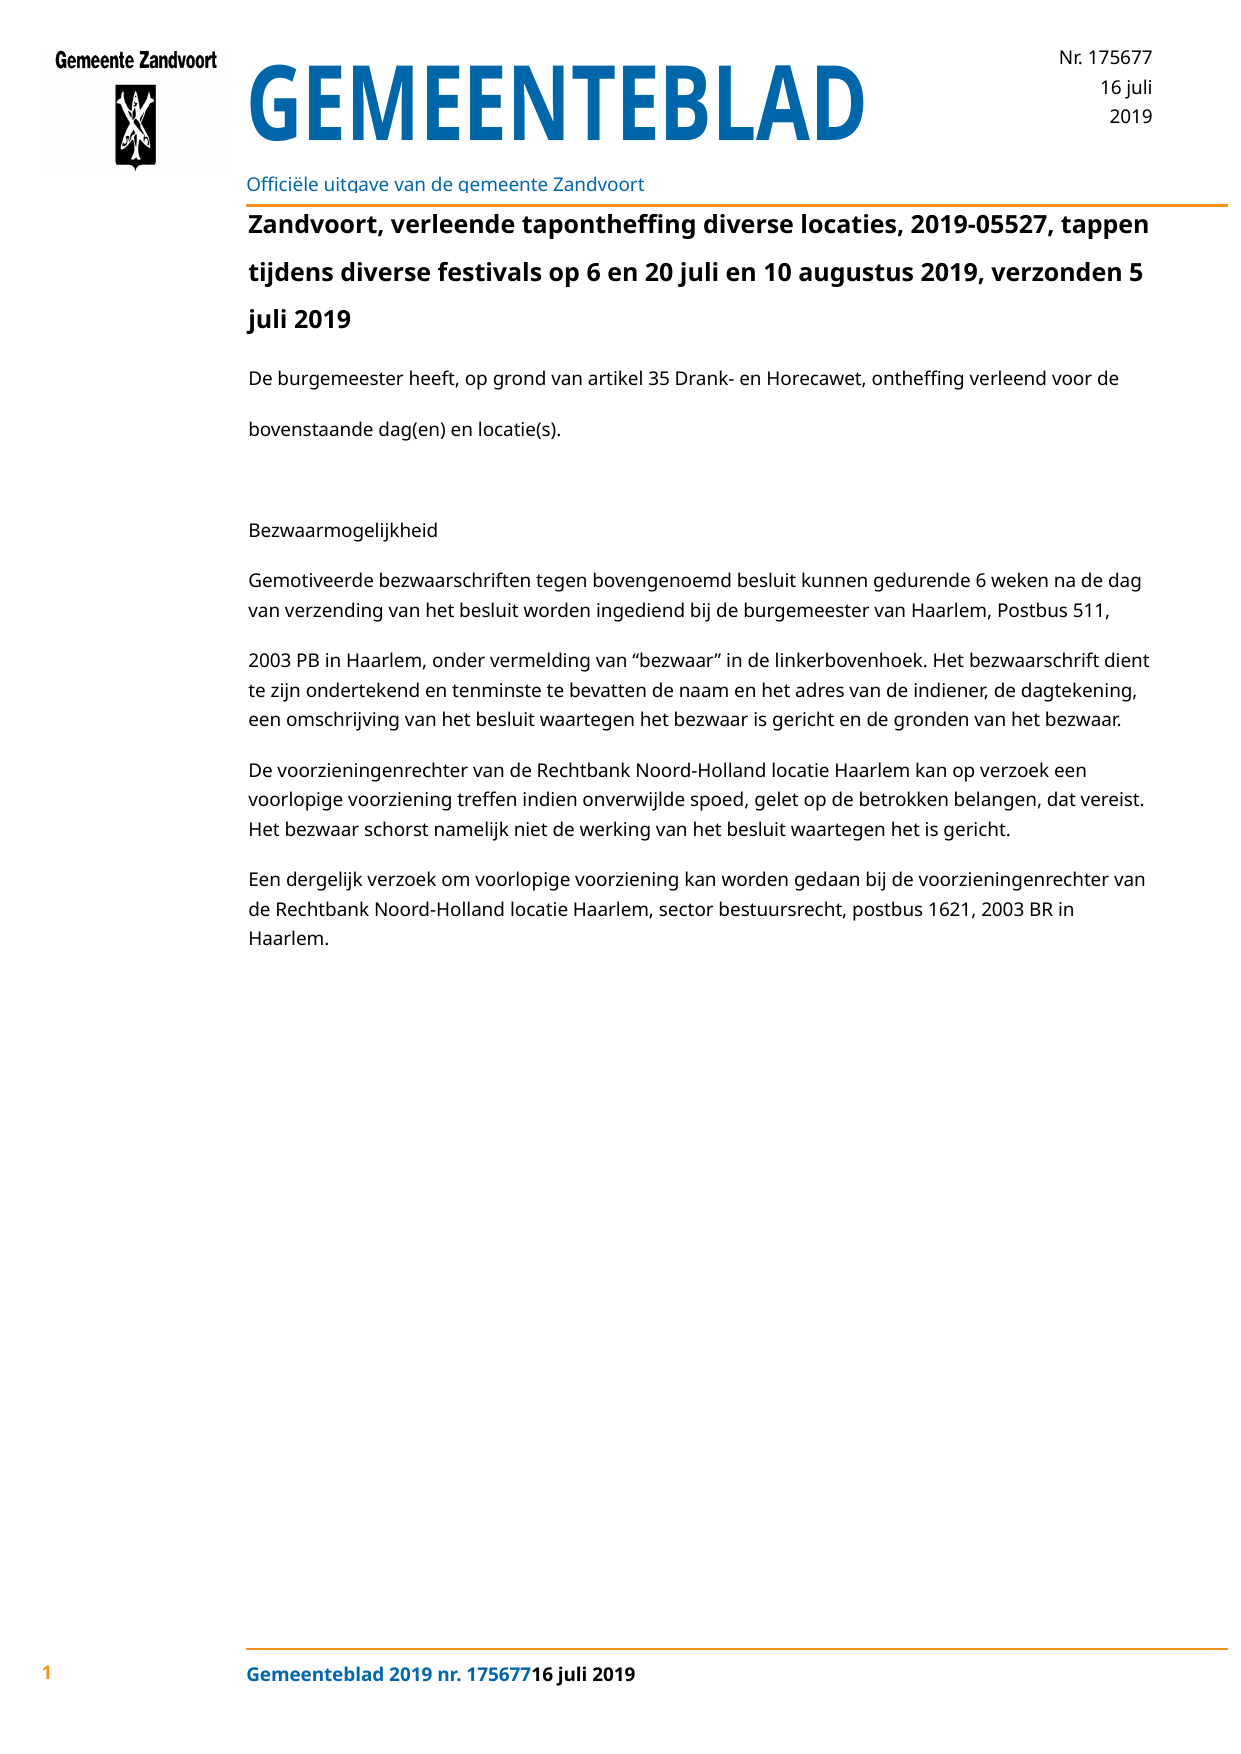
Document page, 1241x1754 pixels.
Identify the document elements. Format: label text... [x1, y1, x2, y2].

text 2003 PB in Haarlem, onder vermelding van “bezwaar” in de linkerbovenhoek. Het bezwaarschrift dient te zijn ondertekend en tenminste te bevatten de naam en het adres van de indiener, de dagtekening, een omschrijving van het besluit waartegen het bezwaar is gericht en de gronden van het bezwaar. [248, 647, 1152, 732]
text Zandvoort, verleende tapontheffing diverse locaties, 2019-05527, tappen tijdens diverse festivals op 6 en 20 juli en 10 augustus 2019, verzonden 5 juli 2019 [248, 207, 1152, 336]
text bovenstaande dag(en) en locatie(s). [248, 416, 1152, 442]
text De burgemeester heeft, op grond van artikel 35 Drank- en Horecawet, ontheffing verleend voor de [248, 366, 1152, 391]
text De voorzieningenrechter van de Rechtbank Noord-Holland locatie Haarlem kan op verzoek een voorlopige voorziening treffen indien onverwijlde spoed, gelet op de betrokken belangen, dat vereist. Het bezwaar schorst namelijk niet de werking van het besluit waartegen het is gericht. [248, 757, 1152, 842]
text Een dergelijk verzoek om voorlopige voorziening kan worden gedaan bij de voorzieningenrechter van de Rechtbank Noord-Holland locatie Haarlem, sector bestuursrecht, postbus 1621, 2003 BR in Haarlem. [248, 866, 1152, 951]
text Bezwaarmogelijkheid [248, 517, 1152, 542]
text Gemotiveerde bezwaarschriften tegen bovengenoemd besluit kunnen gedurende 6 weken na de dag van verzending van het besluit worden ingediend bij de burgemeester van Haarlem, Postbus 511, [248, 567, 1152, 622]
picture [41, 47, 231, 172]
